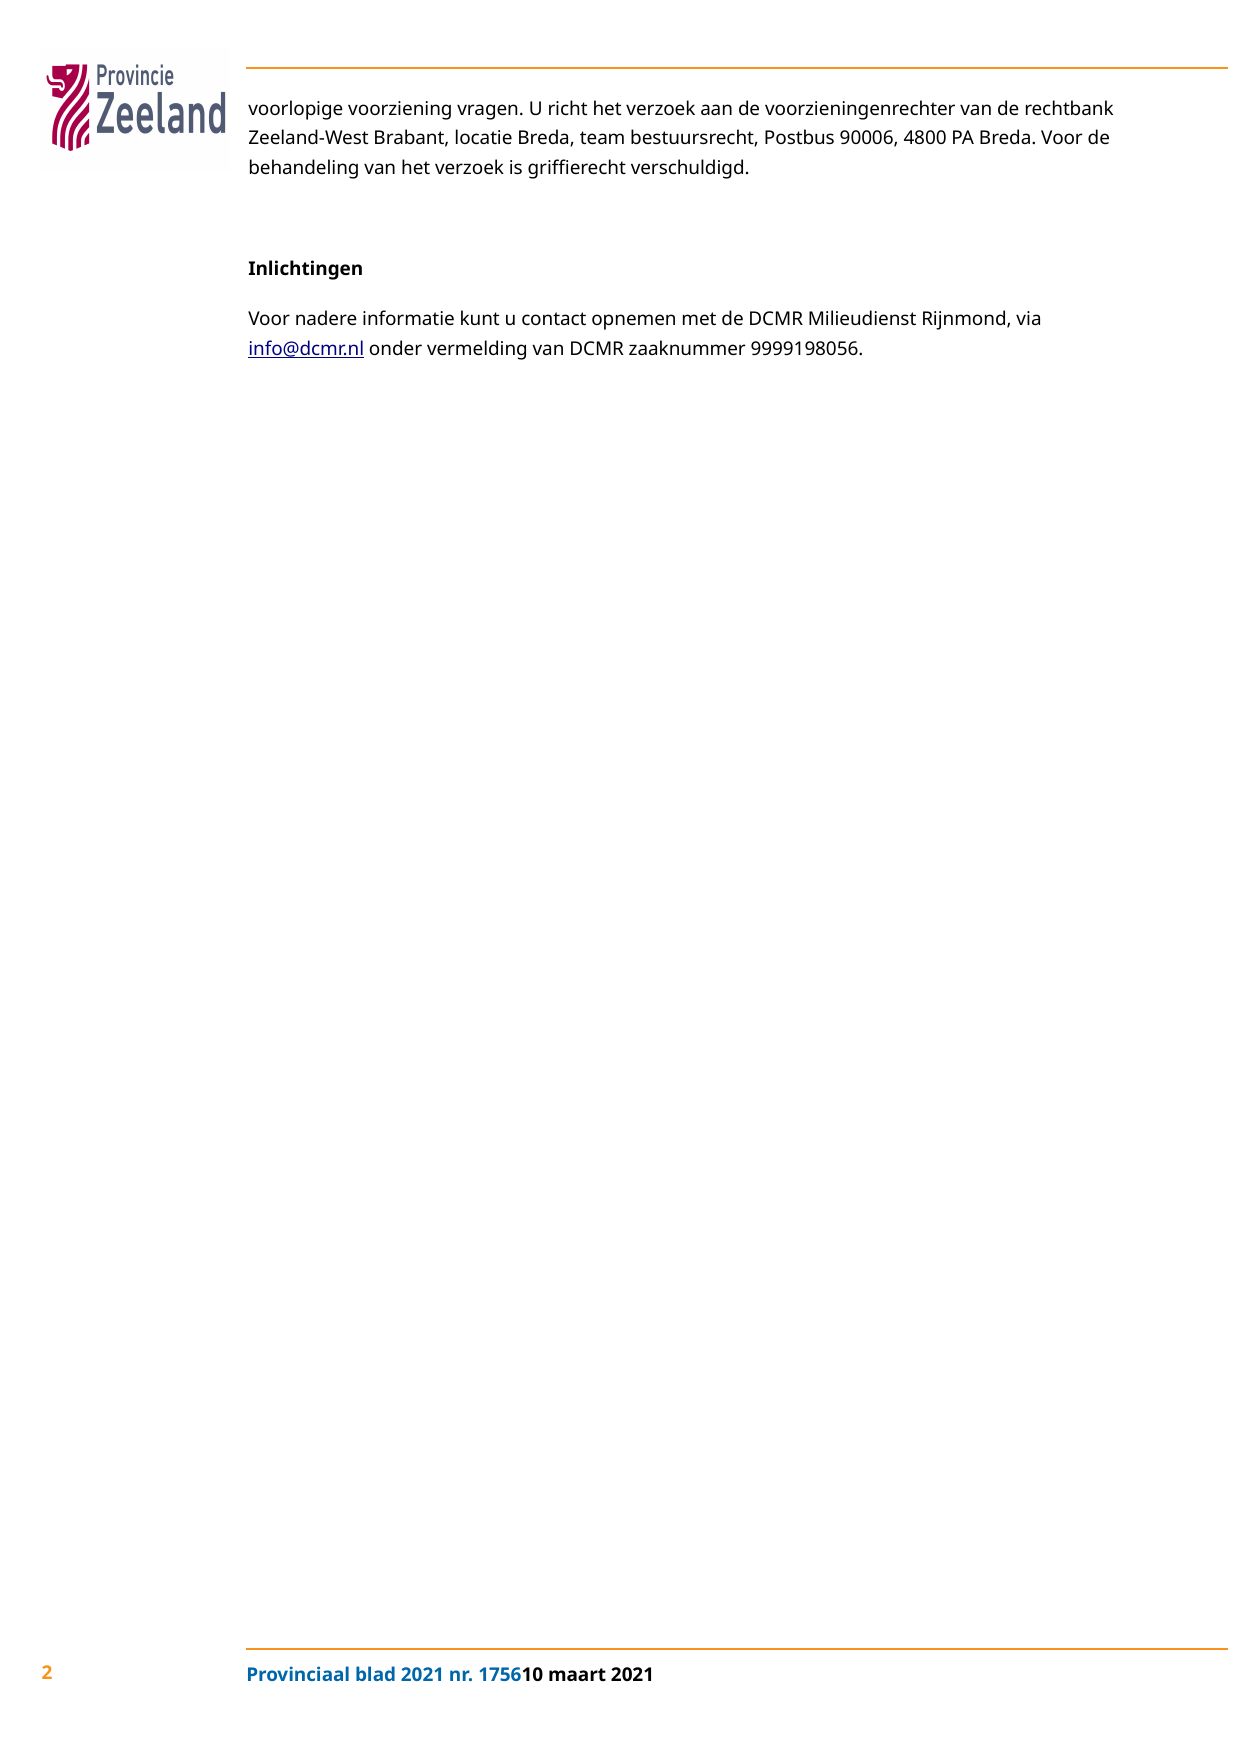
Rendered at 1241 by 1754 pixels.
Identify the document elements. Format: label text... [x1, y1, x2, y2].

picture [41, 47, 231, 172]
text Voor nadere informatie kunt u contact opnemen met de DCMR Milieudienst Rijnmond, via info@dcmr.nl onder vermelding van DCMR zaaknummer 9999198056. [248, 305, 1152, 361]
text voorlopige voorziening vragen. U richt het verzoek aan de voorzieningenrechter van de rechtbank Zeeland-West Brabant, locatie Breda, team bestuursrecht, Postbus 90006, 4800 PA Breda. Voor de behandeling van het verzoek is griffierecht verschuldigd. [248, 95, 1152, 180]
text Inlichtingen [248, 255, 1152, 281]
